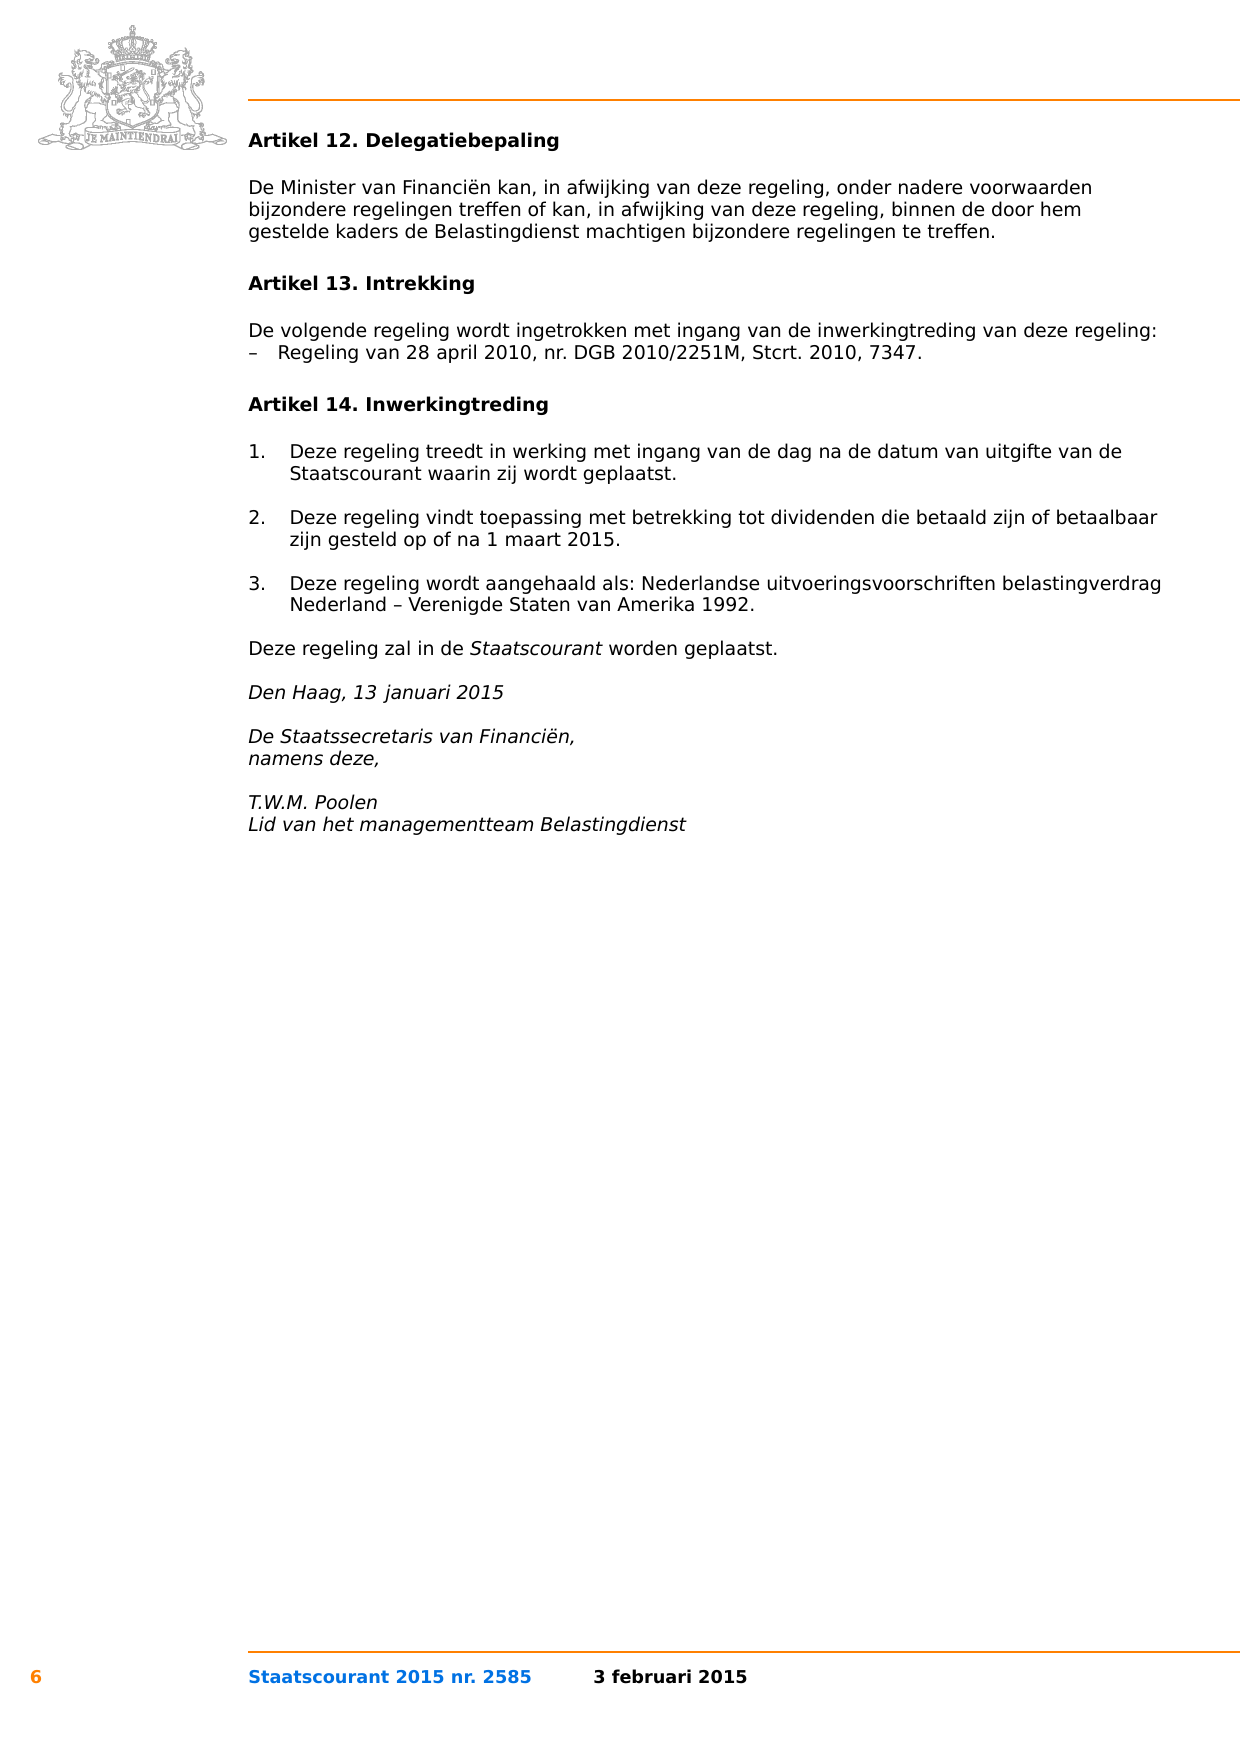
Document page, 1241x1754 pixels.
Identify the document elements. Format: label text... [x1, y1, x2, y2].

subtitle Artikel 12. Delegatiebepaling [248, 130, 1163, 152]
text De Staatssecretaris van Financiën, namens deze, T.W.M. Poolen Lid van het managementteam Belastingdienst [248, 726, 1163, 836]
text 1. Deze regeling treedt in werking met ingang van de dag na de datum van uitgifte van de Staatscourant waarin zij wordt geplaatst. [248, 441, 1163, 485]
picture [38, 25, 227, 150]
text De Minister van Financiën kan, in afwijking van deze regeling, onder nadere voorwaarden bijzondere regelingen treffen of kan, in afwijking van deze regeling, binnen de door hem gestelde kaders de Belastingdienst machtigen bijzondere regelingen te treffen. [248, 177, 1163, 243]
text Deze regeling zal in de Staatscourant worden geplaatst. [248, 638, 1163, 660]
subtitle Artikel 13. Intrekking [248, 273, 1163, 295]
text Den Haag, 13 januari 2015 [248, 682, 1163, 704]
text – Regeling van 28 april 2010, nr. DGB 2010/2251M, Stcrt. 2010, 7347. [248, 342, 1163, 364]
subtitle Artikel 14. Inwerkingtreding [248, 394, 1163, 416]
text 3. Deze regeling wordt aangehaald als: Nederlandse uitvoeringsvoorschriften belastingverdrag Nederland – Verenigde Staten van Amerika 1992. [248, 572, 1163, 616]
text De volgende regeling wordt ingetrokken met ingang van de inwerkingtreding van deze regeling: [248, 320, 1163, 342]
text 2. Deze regeling vindt toepassing met betrekking tot dividenden die betaald zijn of betaalbaar zijn gesteld op of na 1 maart 2015. [248, 507, 1163, 551]
